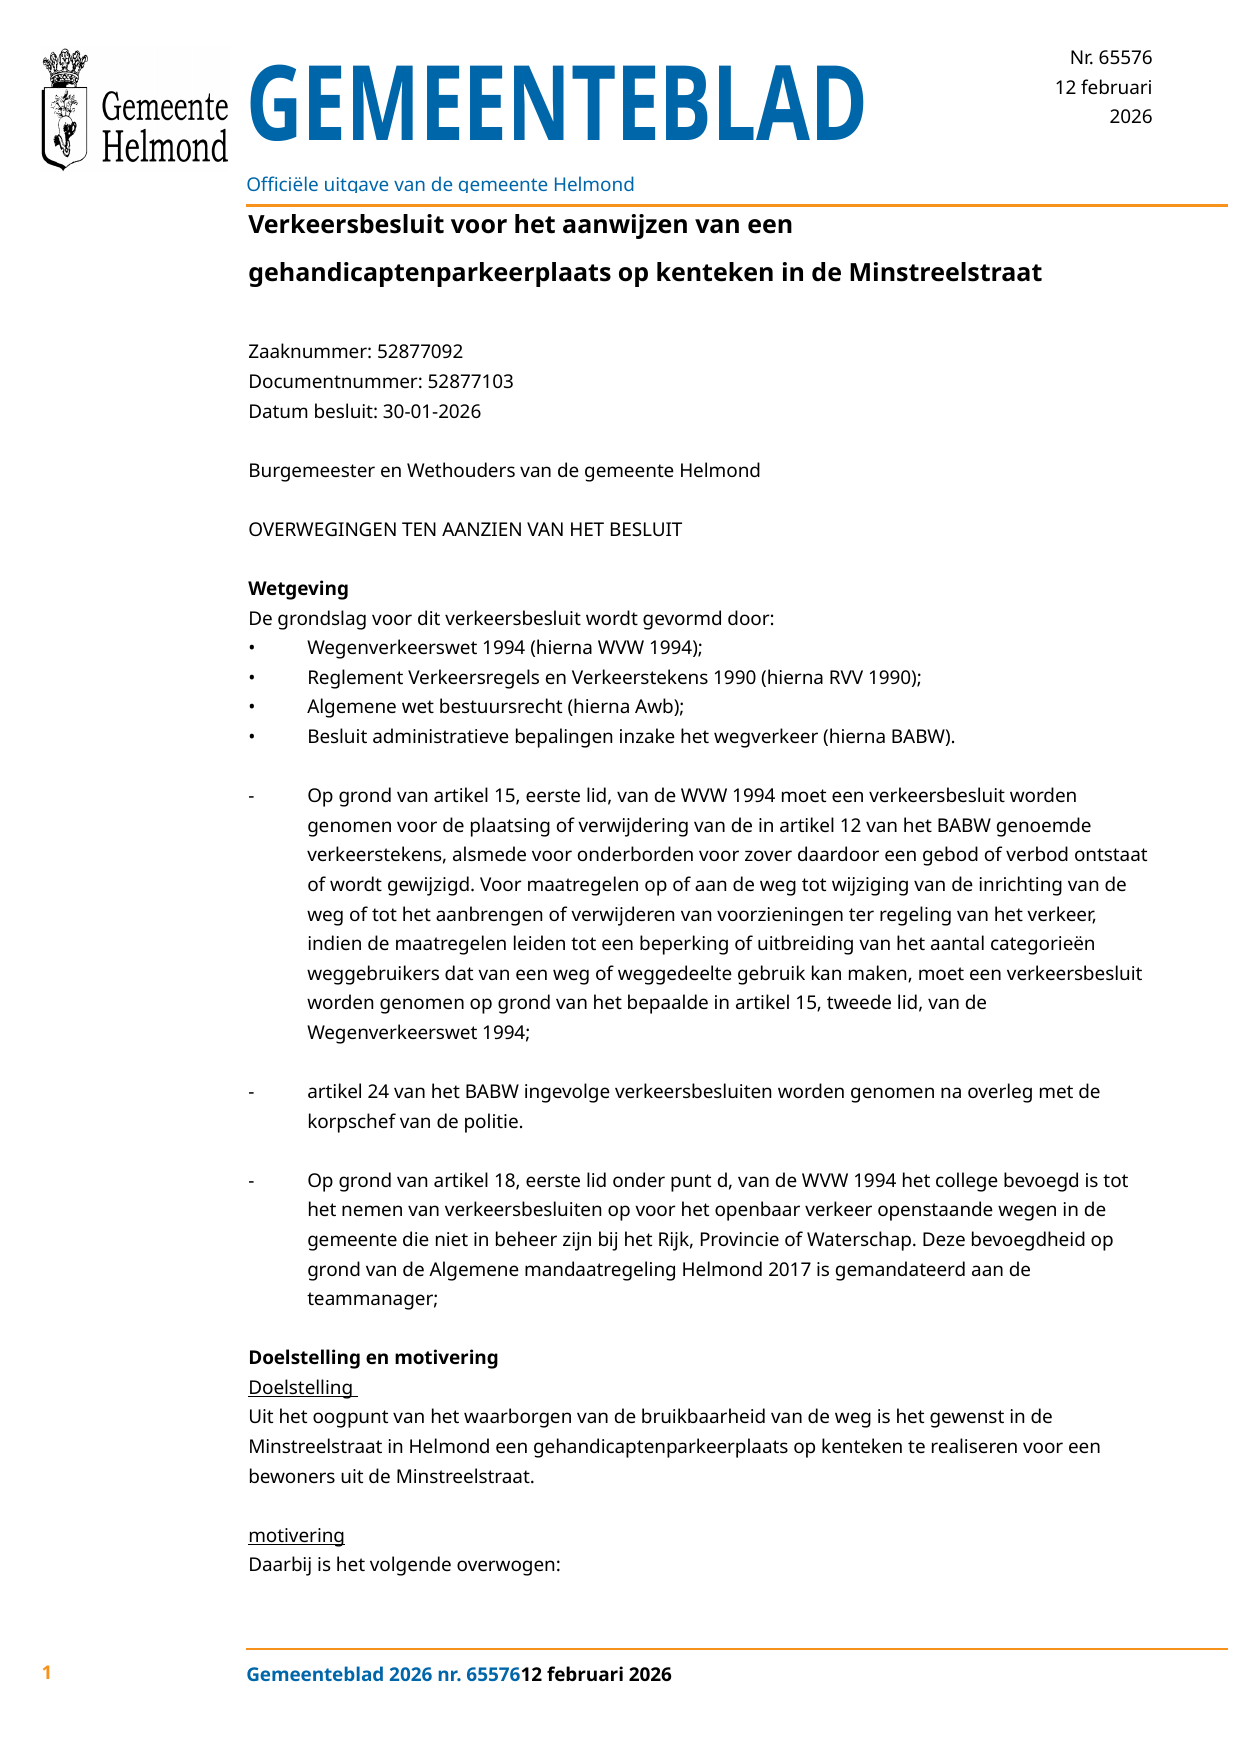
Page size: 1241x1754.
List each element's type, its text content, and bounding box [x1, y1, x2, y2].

list Op grond van artikel 15, eerste lid, van de WVW 1994 moet een verkeersbesluit worden genomen voor de plaatsing of verwijdering van de in artikel 12 van het BABW genoemde verkeerstekens, alsmede voor onderborden voor zover daardoor een gebod of verbod ontstaat of wordt gewijzigd. Voor maatregelen op of aan de weg tot wijziging van de inrichting van de weg of tot het aanbrengen of verwijderen van voorzieningen ter regeling van het verkeer, indien de maatregelen leiden tot een beperking of uitbreiding van het aantal categorieën weggebruikers dat van een weg of weggedeelte gebruik kan maken, moet een verkeersbesluit worden genomen op grond van het bepaalde in artikel 15, tweede lid, van de Wegenverkeerswet 1994; [248, 782, 1152, 1045]
picture [41, 47, 231, 172]
text motivering [248, 1522, 1152, 1548]
text OVERWEGINGEN TEN AANZIEN VAN HET BESLUIT [248, 516, 1152, 542]
text Doelstelling en motivering [248, 1344, 1152, 1370]
list artikel 24 van het BABW ingevolge verkeersbesluiten worden genomen na overleg met de korpschef van de politie. [248, 1078, 1152, 1133]
text Verkeersbesluit voor het aanwijzen van een gehandicaptenparkeerplaats op kenteken in de Minstreelstraat [248, 207, 1152, 288]
text Burgemeester en Wethouders van de gemeente Helmond [248, 457, 1152, 483]
list Algemene wet bestuursrecht (hierna Awb); [248, 694, 1152, 719]
list Wegenverkeerswet 1994 (hierna WVW 1994); [248, 634, 1152, 660]
list Op grond van artikel 18, eerste lid onder punt d, van de WVW 1994 het college bevoegd is tot het nemen van verkeersbesluiten op voor het openbaar verkeer openstaande wegen in de gemeente die niet in beheer zijn bij het Rijk, Provincie of Waterschap. Deze bevoegdheid op grond van de Algemene mandaatregeling Helmond 2017 is gemandateerd aan de teammanager; [248, 1167, 1152, 1311]
text Daarbij is het volgende overwogen: [248, 1552, 1152, 1577]
text Datum besluit: 30-01-2026 [248, 398, 1152, 423]
text Doelstelling [248, 1374, 1152, 1400]
text De grondslag voor dit verkeersbesluit wordt gevormd door: [248, 605, 1152, 631]
text Uit het oogpunt van het waarborgen van de bruikbaarheid van de weg is het gewenst in de Minstreelstraat in Helmond een gehandicaptenparkeerplaats op kenteken te realiseren voor een bewoners uit de Minstreelstraat. [248, 1404, 1152, 1488]
list Reglement Verkeersregels en Verkeerstekens 1990 (hierna RVV 1990); [248, 664, 1152, 690]
text Zaaknummer: 52877092 [248, 339, 1152, 364]
text Wetgeving [248, 575, 1152, 601]
text Documentnummer: 52877103 [248, 368, 1152, 394]
list Besluit administratieve bepalingen inzake het wegverkeer (hierna BABW). [248, 723, 1152, 749]
